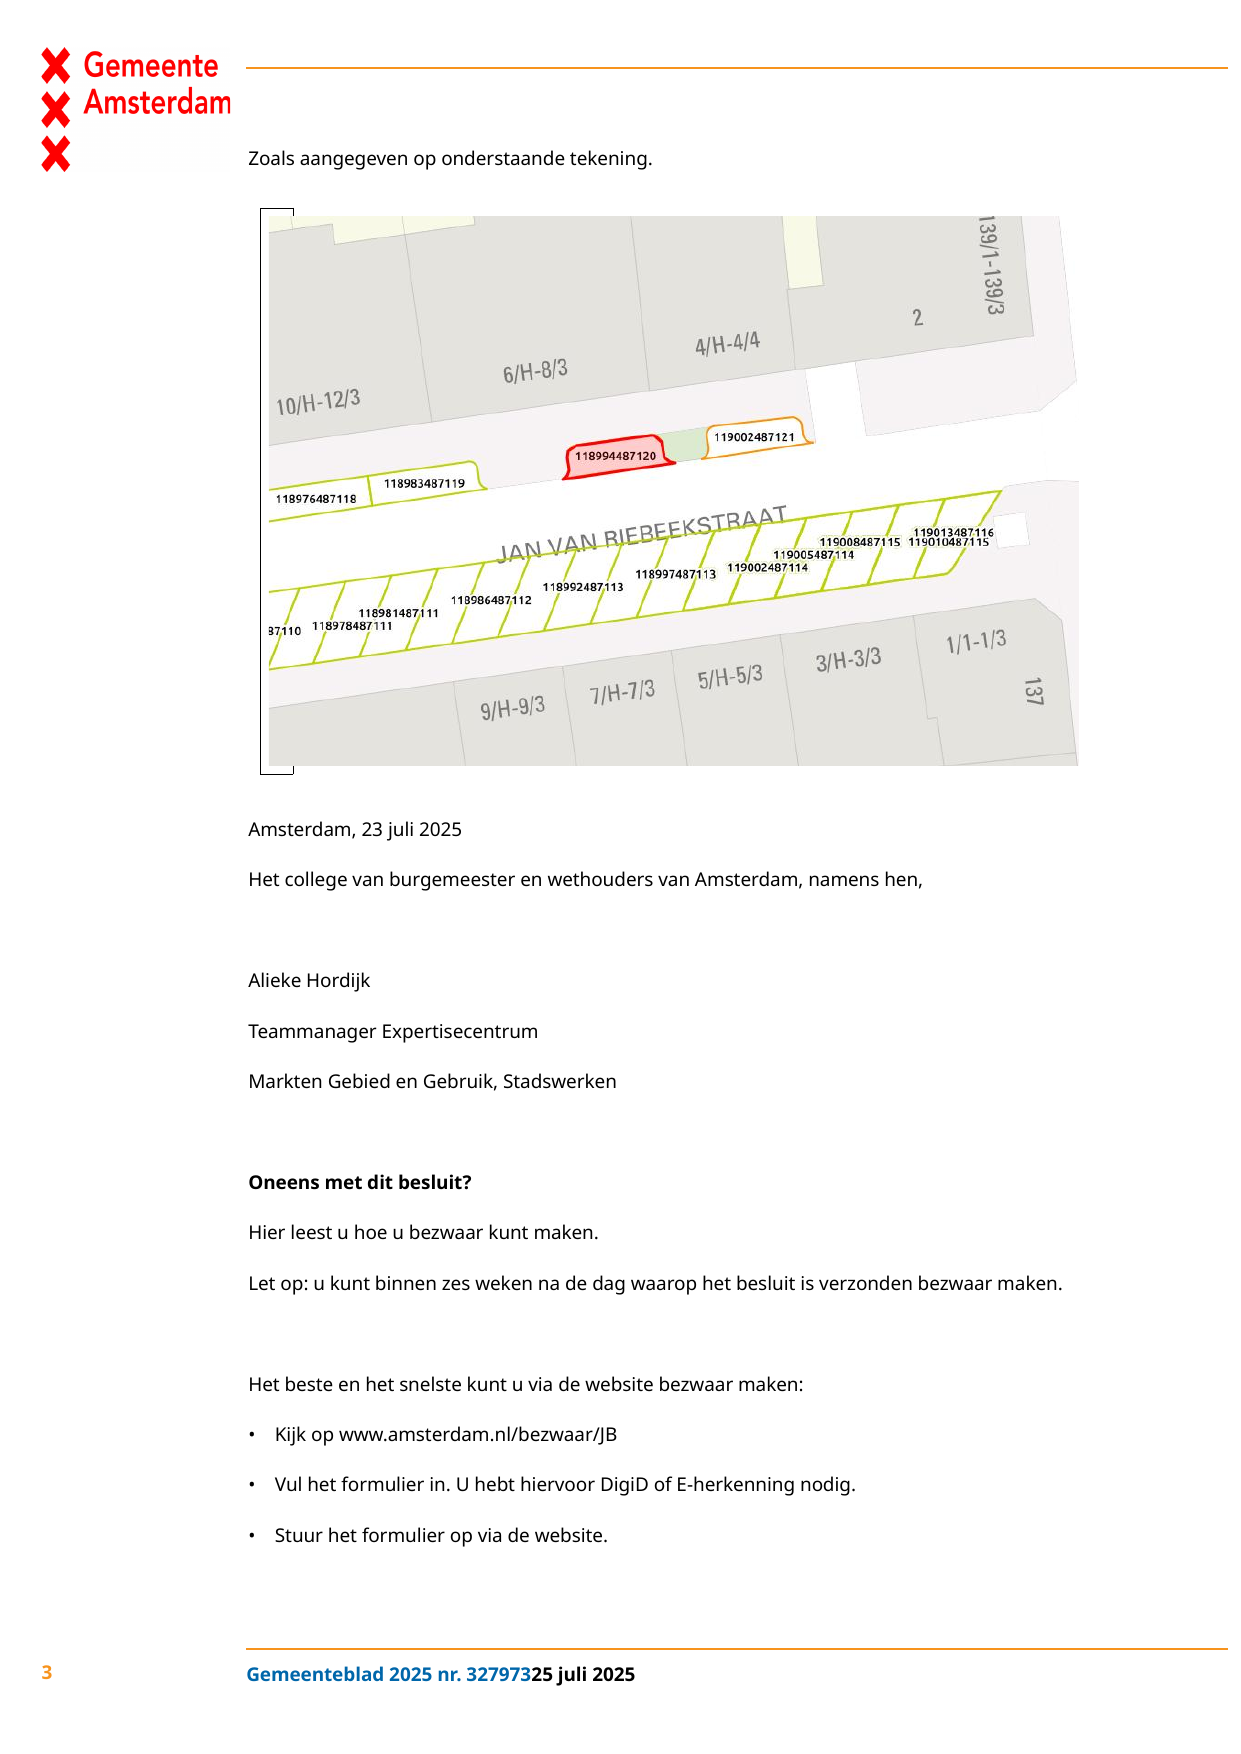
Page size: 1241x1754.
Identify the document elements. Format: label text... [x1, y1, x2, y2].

text Hier leest u hoe u bezwaar kunt maken. [248, 1219, 1152, 1245]
text Zoals aangegeven op onderstaande tekening. [248, 145, 1152, 171]
picture [268, 216, 1079, 766]
text Oneens met dit besluit? [248, 1169, 1152, 1195]
text Let op: u kunt binnen zes weken na de dag waarop het besluit is verzonden bezwaar maken. [248, 1270, 1152, 1296]
text Het beste en het snelste kunt u via de website bezwaar maken: [248, 1371, 1152, 1397]
text Markten Gebied en Gebruik, Stadswerken [248, 1068, 1152, 1094]
text Amsterdam, 23 juli 2025 [248, 816, 1152, 842]
text Teammanager Expertisecentrum [248, 1018, 1152, 1044]
text Het college van burgemeester en wethouders van Amsterdam, namens hen, [248, 867, 1152, 892]
text • Stuur het formulier op via de website. [248, 1522, 1152, 1548]
text Alieke Hordijk [248, 967, 1152, 993]
picture [41, 47, 231, 172]
text • Kijk op www.amsterdam.nl/bezwaar/JB [248, 1421, 1152, 1447]
text • Vul het formulier in. U hebt hiervoor DigiD of E-herkenning nodig. [248, 1472, 1152, 1497]
